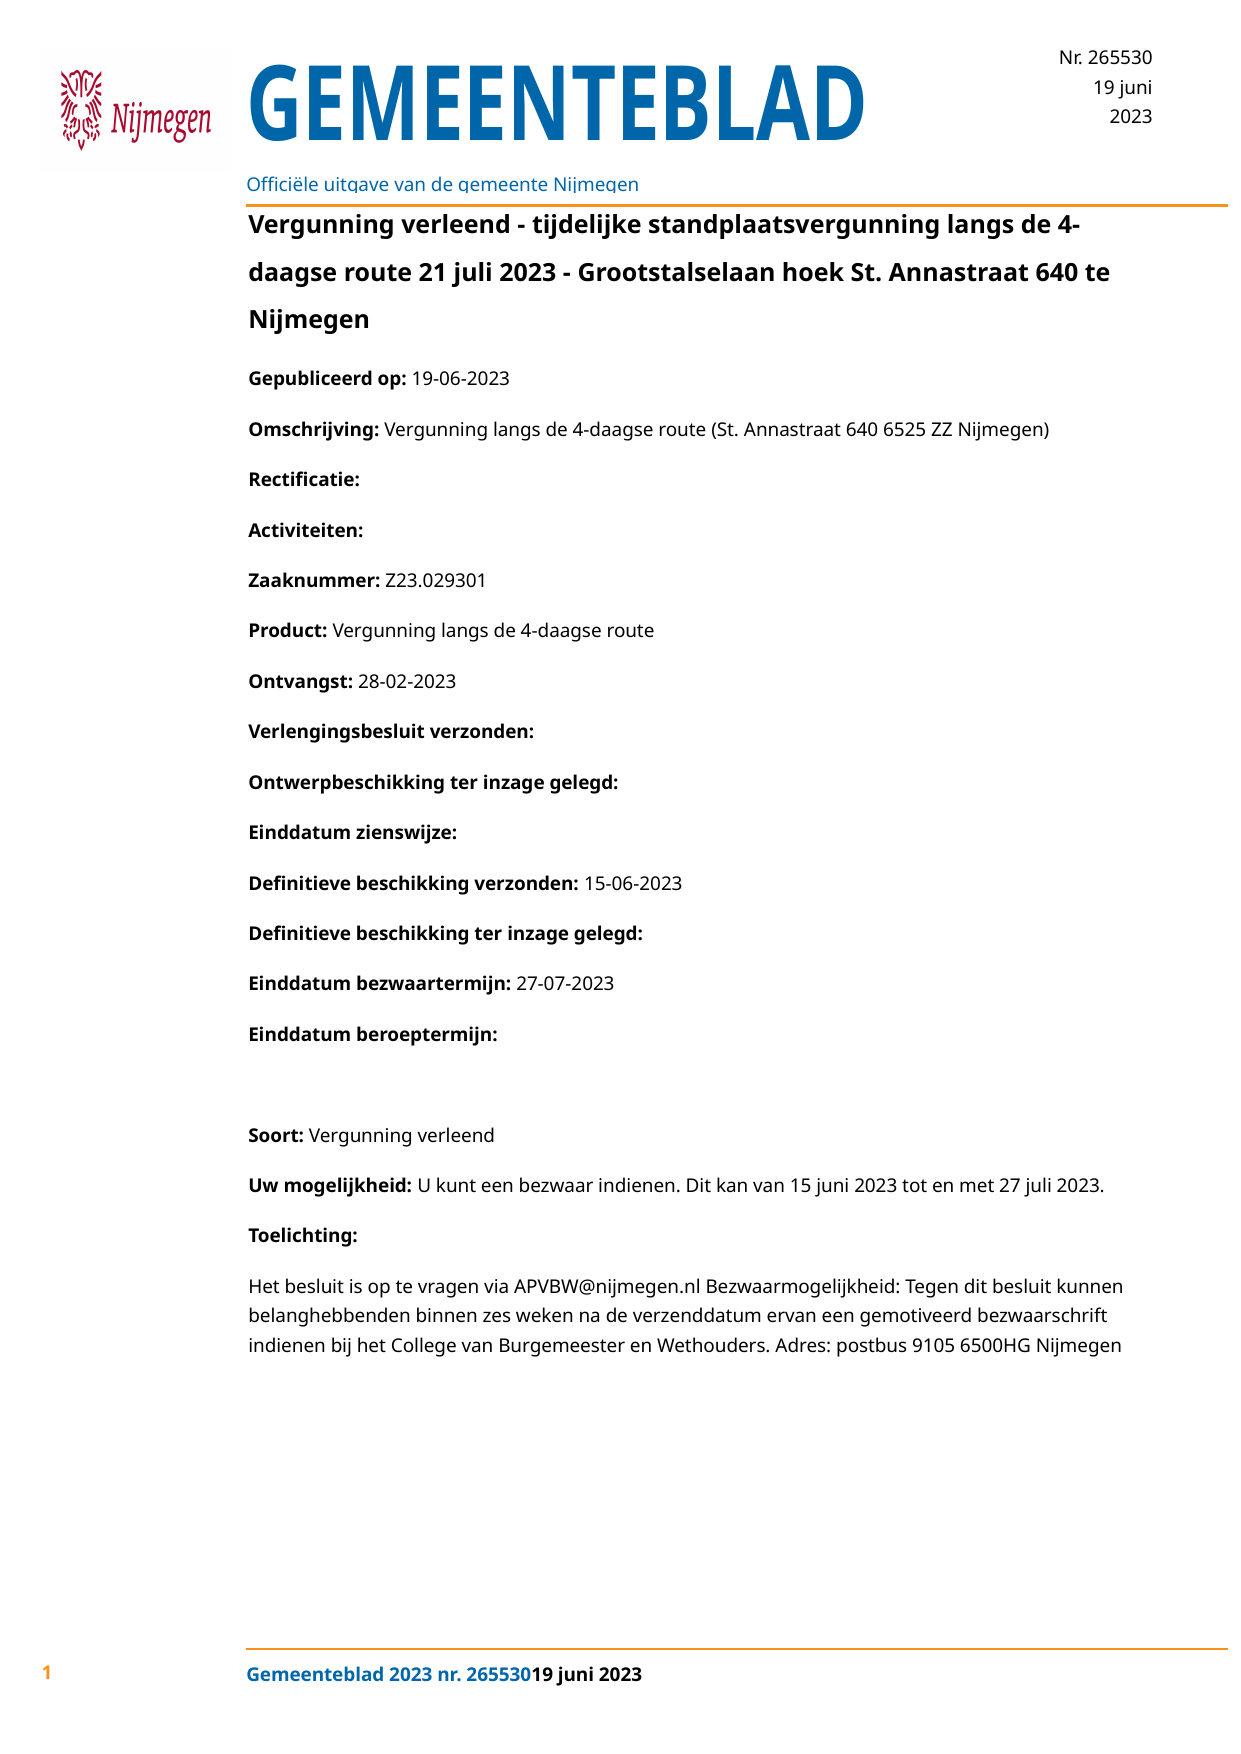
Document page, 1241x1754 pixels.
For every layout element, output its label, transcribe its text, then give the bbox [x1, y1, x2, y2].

text Uw mogelijkheid: U kunt een bezwaar indienen. Dit kan van 15 juni 2023 tot en met 27 juli 2023. [248, 1172, 1152, 1198]
text Gepubliceerd op: 19-06-2023 [248, 366, 1152, 391]
text Het besluit is op te vragen via APVBW@nijmegen.nl Bezwaarmogelijkheid: Tegen dit besluit kunnen belanghebbenden binnen zes weken na de verzenddatum ervan een gemotiveerd bezwaarschrift indienen bij het College van Burgemeester en Wethouders. Adres: postbus 9105 6500HG Nijmegen [248, 1273, 1152, 1358]
text Vergunning verleend - tijdelijke standplaatsvergunning langs de 4-daagse route 21 juli 2023 - Grootstalselaan hoek St. Annastraat 640 te Nijmegen [248, 207, 1152, 336]
text Product: Vergunning langs de 4-daagse route [248, 618, 1152, 643]
text Ontvangst: 28-02-2023 [248, 668, 1152, 694]
text Ontwerpbeschikking ter inzage gelegd: [248, 769, 1152, 794]
text Definitieve beschikking verzonden: 15-06-2023 [248, 870, 1152, 895]
text Rectificatie: [248, 466, 1152, 492]
text Toelichting: [248, 1223, 1152, 1248]
text Definitieve beschikking ter inzage gelegd: [248, 920, 1152, 946]
text Verlengingsbesluit verzonden: [248, 718, 1152, 744]
text Soort: Vergunning verleend [248, 1122, 1152, 1147]
text Einddatum beroeptermijn: [248, 1021, 1152, 1047]
text Activiteiten: [248, 517, 1152, 542]
picture [41, 47, 231, 172]
text Einddatum zienswijze: [248, 819, 1152, 845]
text Zaaknummer: Z23.029301 [248, 567, 1152, 593]
text Omschrijving: Vergunning langs de 4-daagse route (St. Annastraat 640 6525 ZZ Nijmegen) [248, 416, 1152, 442]
text Einddatum bezwaartermijn: 27-07-2023 [248, 971, 1152, 996]
